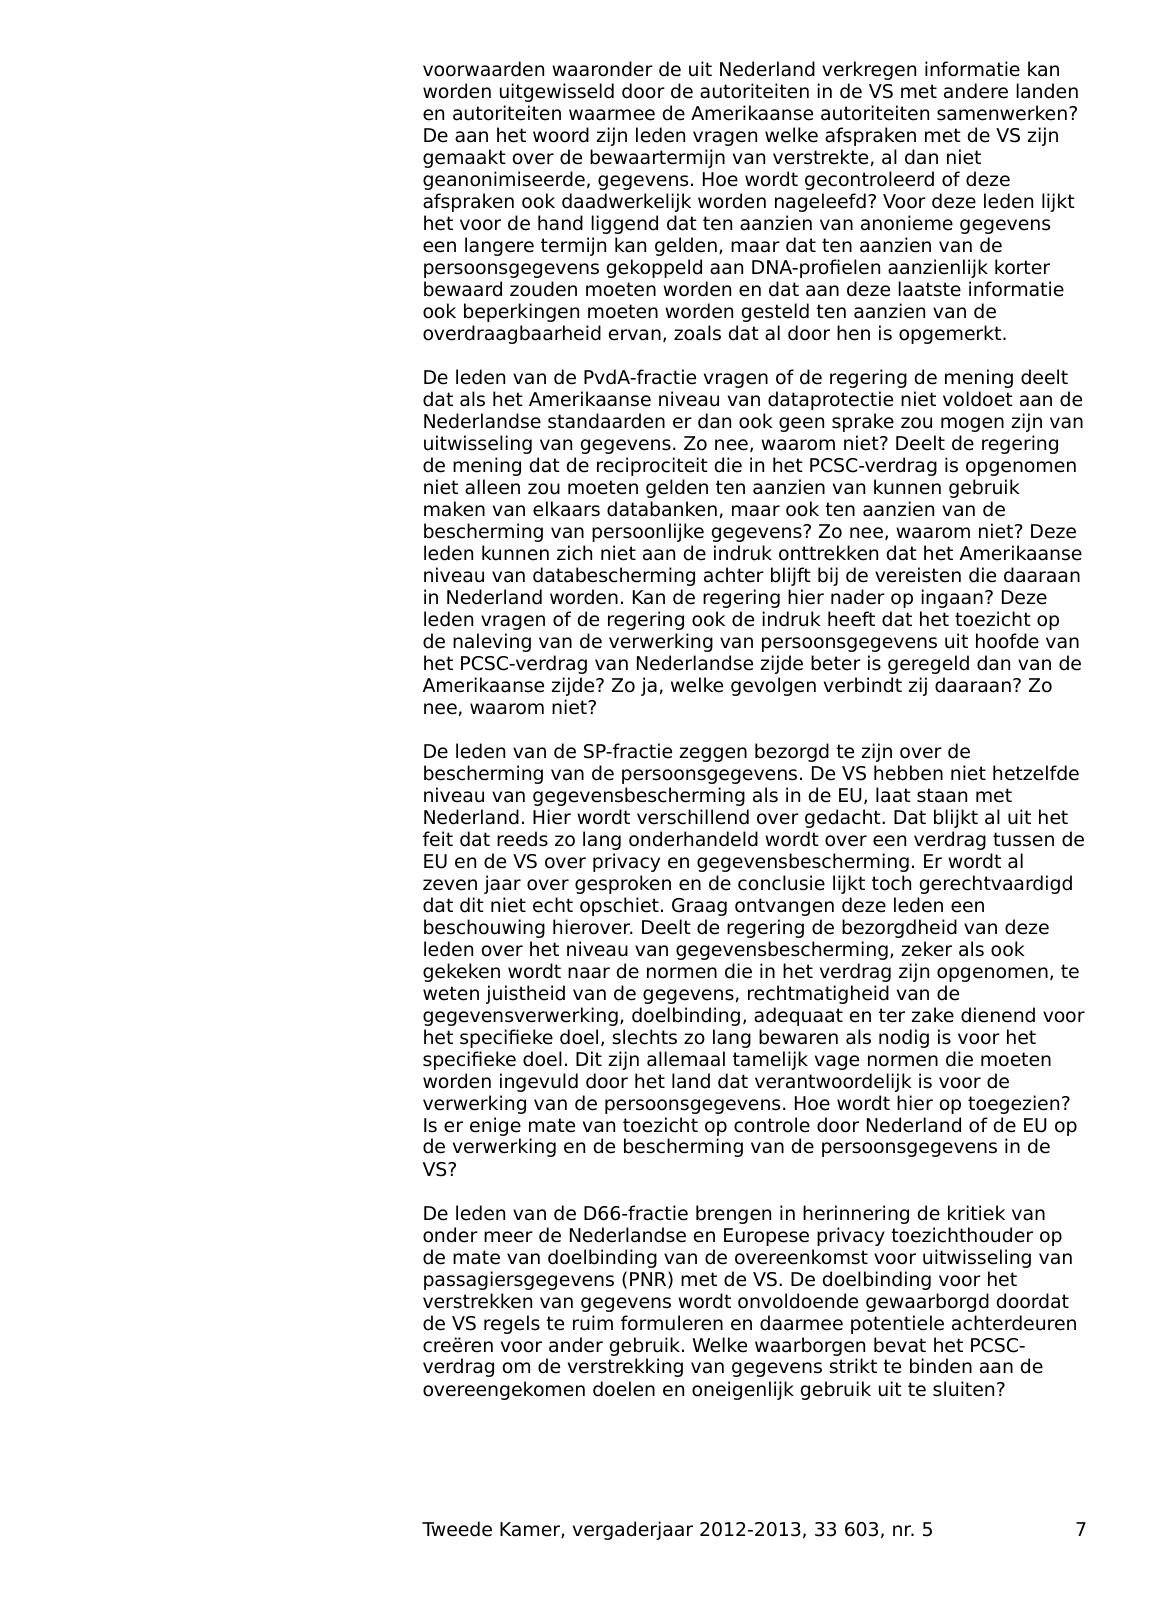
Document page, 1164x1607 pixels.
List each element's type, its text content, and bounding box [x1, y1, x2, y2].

text De leden van de SP-fractie zeggen bezorgd te zijn over de bescherming van de persoonsgegevens. De VS hebben niet hetzelfde niveau van gegevensbescherming als in de EU, laat staan met Nederland. Hier wordt verschillend over gedacht. Dat blijkt al uit het feit dat reeds zo lang onderhandeld wordt over een verdrag tussen de EU en de VS over privacy en gegevensbescherming. Er wordt al zeven jaar over gesproken en de conclusie lijkt toch gerechtvaardigd dat dit niet echt opschiet. Graag ontvangen deze leden een beschouwing hierover. Deelt de regering de bezorgdheid van deze leden over het niveau van gegevensbescherming, zeker als ook gekeken wordt naar de normen die in het verdrag zijn opgenomen, te weten juistheid van de gegevens, rechtmatigheid van de gegevensverwerking, doelbinding, adequaat en ter zake dienend voor het specifieke doel, slechts zo lang bewaren als nodig is voor het specifieke doel. Dit zijn allemaal tamelijk vage normen die moeten worden ingevuld door het land dat verantwoordelijk is voor de verwerking van de persoonsgegevens. Hoe wordt hier op toegezien? Is er enige mate van toezicht op controle door Nederland of de EU op de verwerking en de bescherming van de persoonsgegevens in de VS? [422, 741, 1087, 1180]
text De leden van de D66-fractie brengen in herinnering de kritiek van onder meer de Nederlandse en Europese privacy toezichthouder op de mate van doelbinding van de overeenkomst voor uitwisseling van passagiersgegevens (PNR) met de VS. De doelbinding voor het verstrekken van gegevens wordt onvoldoende gewaarborgd doordat de VS regels te ruim formuleren en daarmee potentiele achterdeuren creëren voor ander gebruik. Welke waarborgen bevat het PCSC-verdrag om de verstrekking van gegevens strikt te binden aan de overeengekomen doelen en oneigenlijk gebruik uit te sluiten? [422, 1203, 1087, 1400]
text De aan het woord zijn leden vragen welke afspraken met de VS zijn gemaakt over de bewaartermijn van verstrekte, al dan niet geanonimiseerde, gegevens. Hoe wordt gecontroleerd of deze afspraken ook daadwerkelijk worden nageleefd? Voor deze leden lijkt het voor de hand liggend dat ten aanzien van anonieme gegevens een langere termijn kan gelden, maar dat ten aanzien van de persoonsgegevens gekoppeld aan DNA-profielen aanzienlijk korter bewaard zouden moeten worden en dat aan deze laatste informatie ook beperkingen moeten worden gesteld ten aanzien van de overdraagbaarheid ervan, zoals dat al door hen is opgemerkt. [422, 125, 1087, 345]
text voorwaarden waaronder de uit Nederland verkregen informatie kan worden uitgewisseld door de autoriteiten in de VS met andere landen en autoriteiten waarmee de Amerikaanse autoriteiten samenwerken? [422, 59, 1087, 125]
text De leden van de PvdA-fractie vragen of de regering de mening deelt dat als het Amerikaanse niveau van dataprotectie niet voldoet aan de Nederlandse standaarden er dan ook geen sprake zou mogen zijn van uitwisseling van gegevens. Zo nee, waarom niet? Deelt de regering de mening dat de reciprociteit die in het PCSC-verdrag is opgenomen niet alleen zou moeten gelden ten aanzien van kunnen gebruik maken van elkaars databanken, maar ook ten aanzien van de bescherming van persoonlijke gegevens? Zo nee, waarom niet? Deze leden kunnen zich niet aan de indruk onttrekken dat het Amerikaanse niveau van databescherming achter blijft bij de vereisten die daaraan in Nederland worden. Kan de regering hier nader op ingaan? Deze leden vragen of de regering ook de indruk heeft dat het toezicht op de naleving van de verwerking van persoonsgegevens uit hoofde van het PCSC-verdrag van Nederlandse zijde beter is geregeld dan van de Amerikaanse zijde? Zo ja, welke gevolgen verbindt zij daaraan? Zo nee, waarom niet? [422, 367, 1087, 719]
